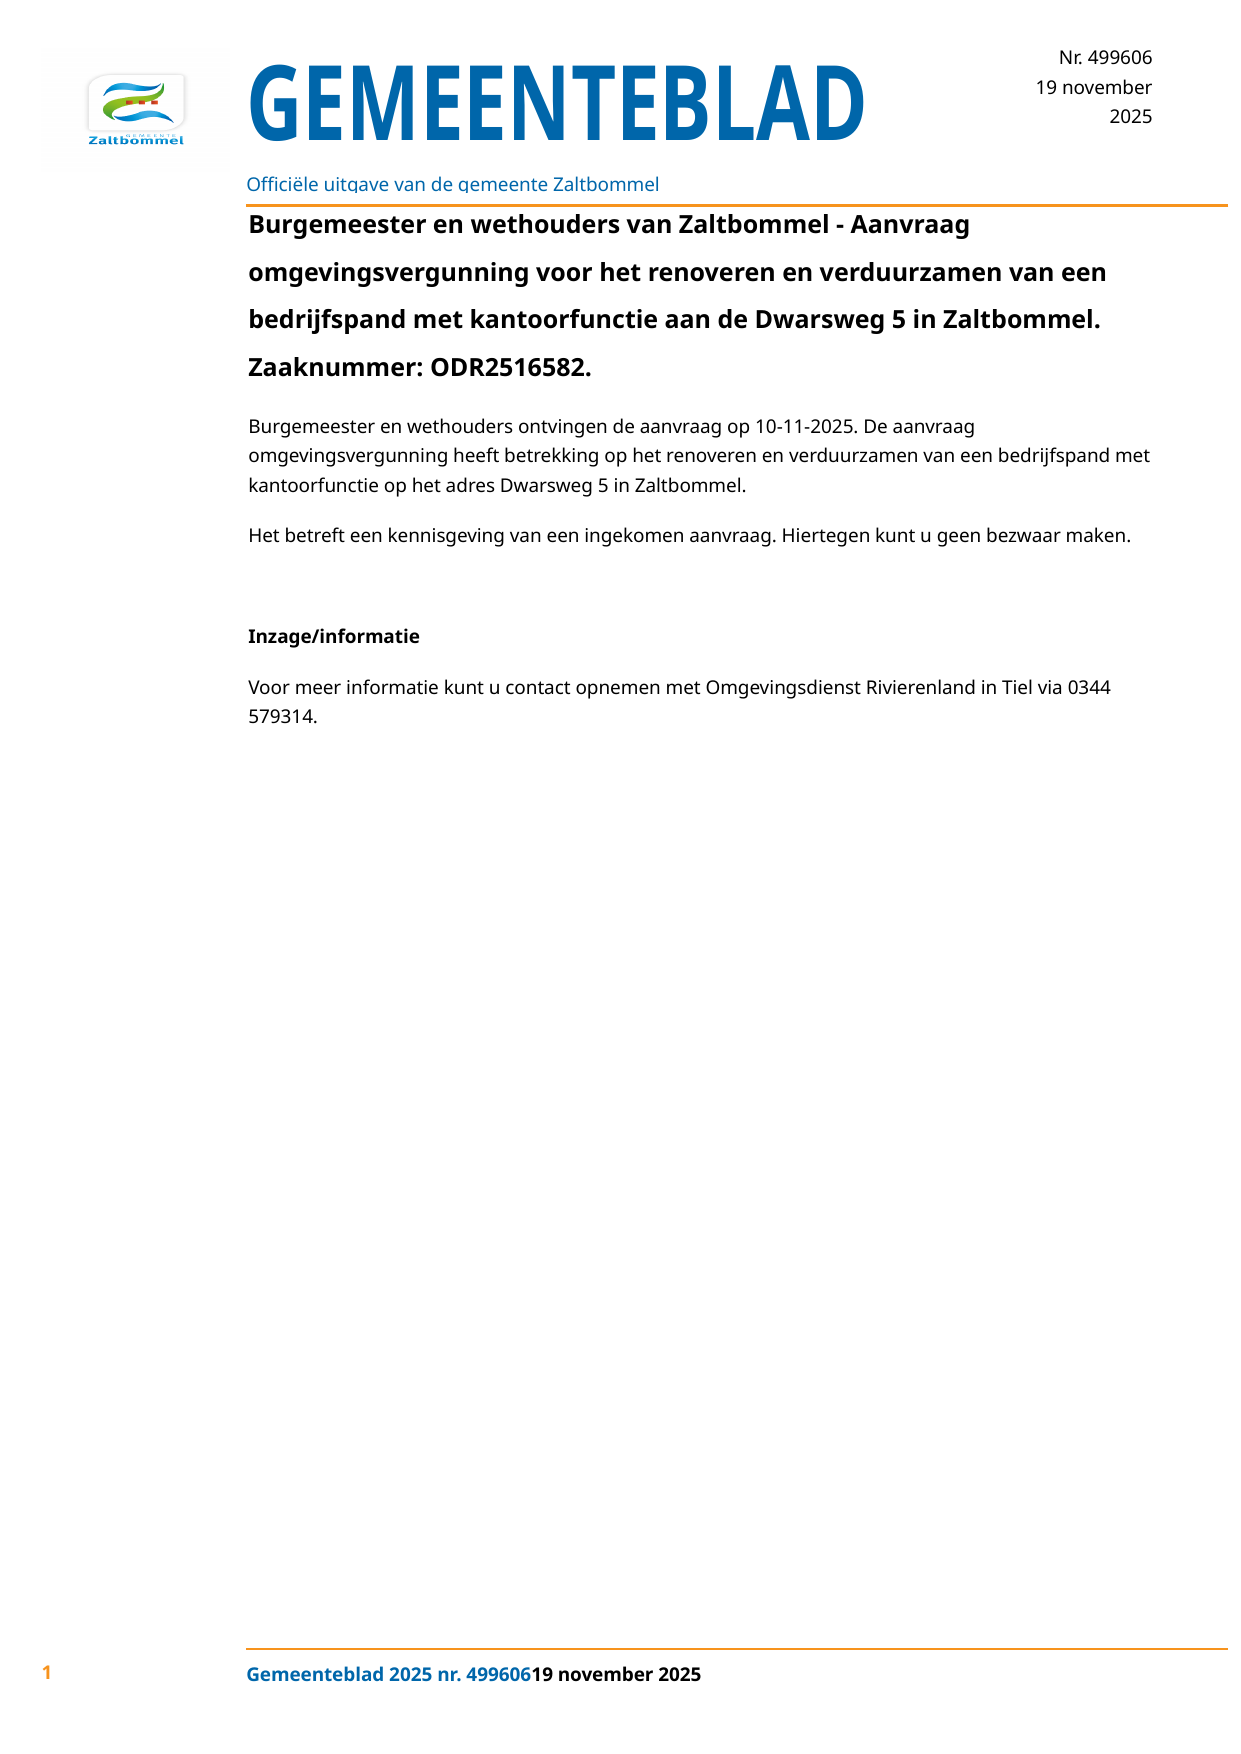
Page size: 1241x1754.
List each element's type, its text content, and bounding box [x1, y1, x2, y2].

text Burgemeester en wethouders ontvingen de aanvraag op 10-11-2025. De aanvraag omgevingsvergunning heeft betrekking op het renoveren en verduurzamen van een bedrijfspand met kantoorfunctie op het adres Dwarsweg 5 in Zaltbommel. [248, 413, 1152, 498]
text Voor meer informatie kunt u contact opnemen met Omgevingsdienst Rivierenland in Tiel via 0344 579314. [248, 674, 1152, 729]
picture [41, 47, 231, 172]
text Het betreft een kennisgeving van een ingekomen aanvraag. Hiertegen kunt u geen bezwaar maken. [248, 523, 1152, 548]
text Burgemeester en wethouders van Zaltbommel - Aanvraag omgevingsvergunning voor het renoveren en verduurzamen van een bedrijfspand met kantoorfunctie aan de Dwarsweg 5 in Zaltbommel. Zaaknummer: ODR2516582. [248, 207, 1152, 384]
text Inzage/informatie [248, 623, 1152, 649]
